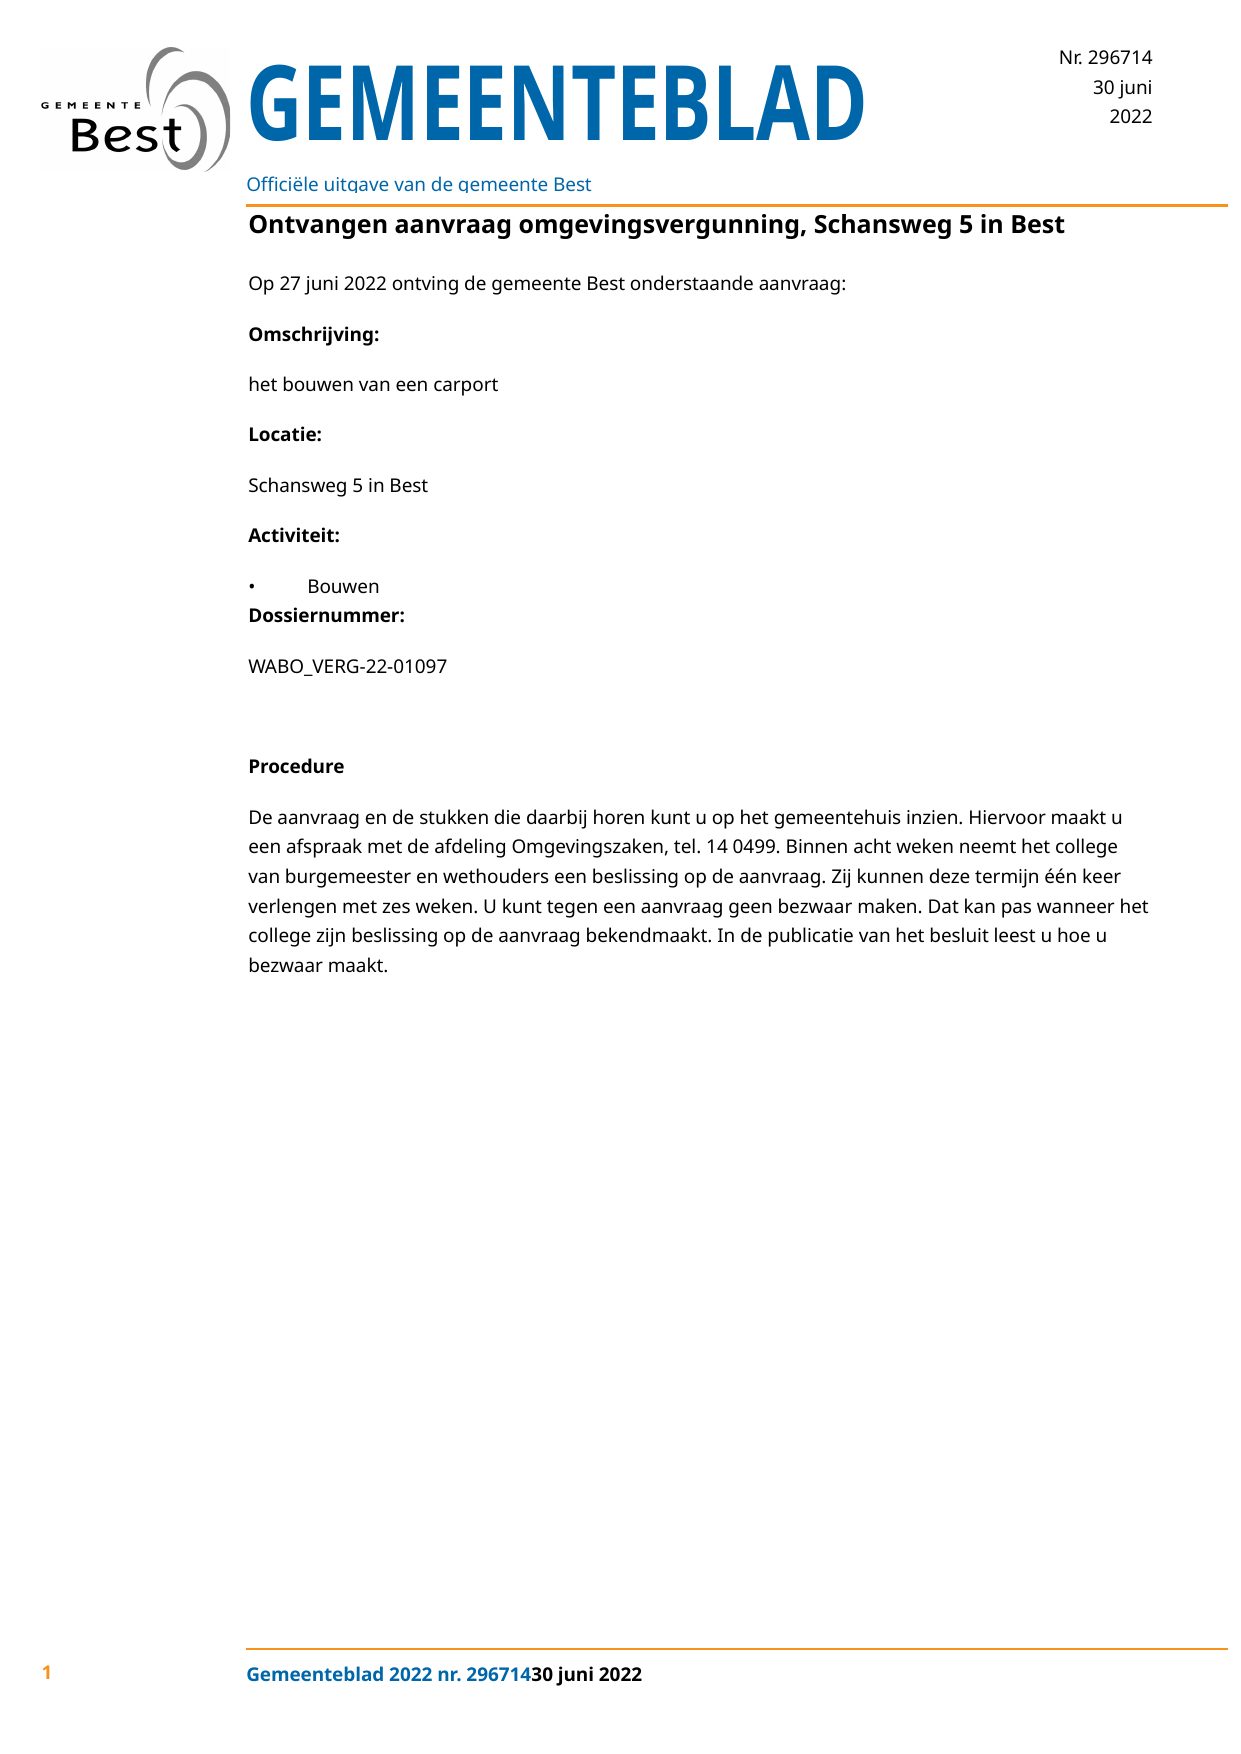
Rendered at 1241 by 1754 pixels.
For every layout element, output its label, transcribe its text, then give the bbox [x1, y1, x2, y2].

text Dossiernummer: [248, 602, 1152, 628]
picture [41, 47, 231, 172]
text Schansweg 5 in Best [248, 472, 1152, 498]
text Op 27 juni 2022 ontving de gemeente Best onderstaande aanvraag: [248, 270, 1152, 296]
text Procedure [248, 754, 1152, 779]
text Locatie: [248, 422, 1152, 447]
text WABO_VERG-22-01097 [248, 653, 1152, 678]
text De aanvraag en de stukken die daarbij horen kunt u op het gemeentehuis inzien. Hiervoor maakt u een afspraak met de afdeling Omgevingszaken, tel. 14 0499. Binnen acht weken neemt het college van burgemeester en wethouders een beslissing op de aanvraag. Zij kunnen deze termijn één keer verlengen met zes weken. U kunt tegen een aanvraag geen bezwaar maken. Dat kan pas wanneer het college zijn beslissing op de aanvraag bekendmaakt. In de publicatie van het besluit leest u hoe u bezwaar maakt. [248, 804, 1152, 978]
text Omschrijving: [248, 321, 1152, 346]
text het bouwen van een carport [248, 371, 1152, 397]
text Activiteit: [248, 522, 1152, 548]
list Bouwen [248, 573, 1152, 598]
text Ontvangen aanvraag omgevingsvergunning, Schansweg 5 in Best [248, 207, 1152, 241]
